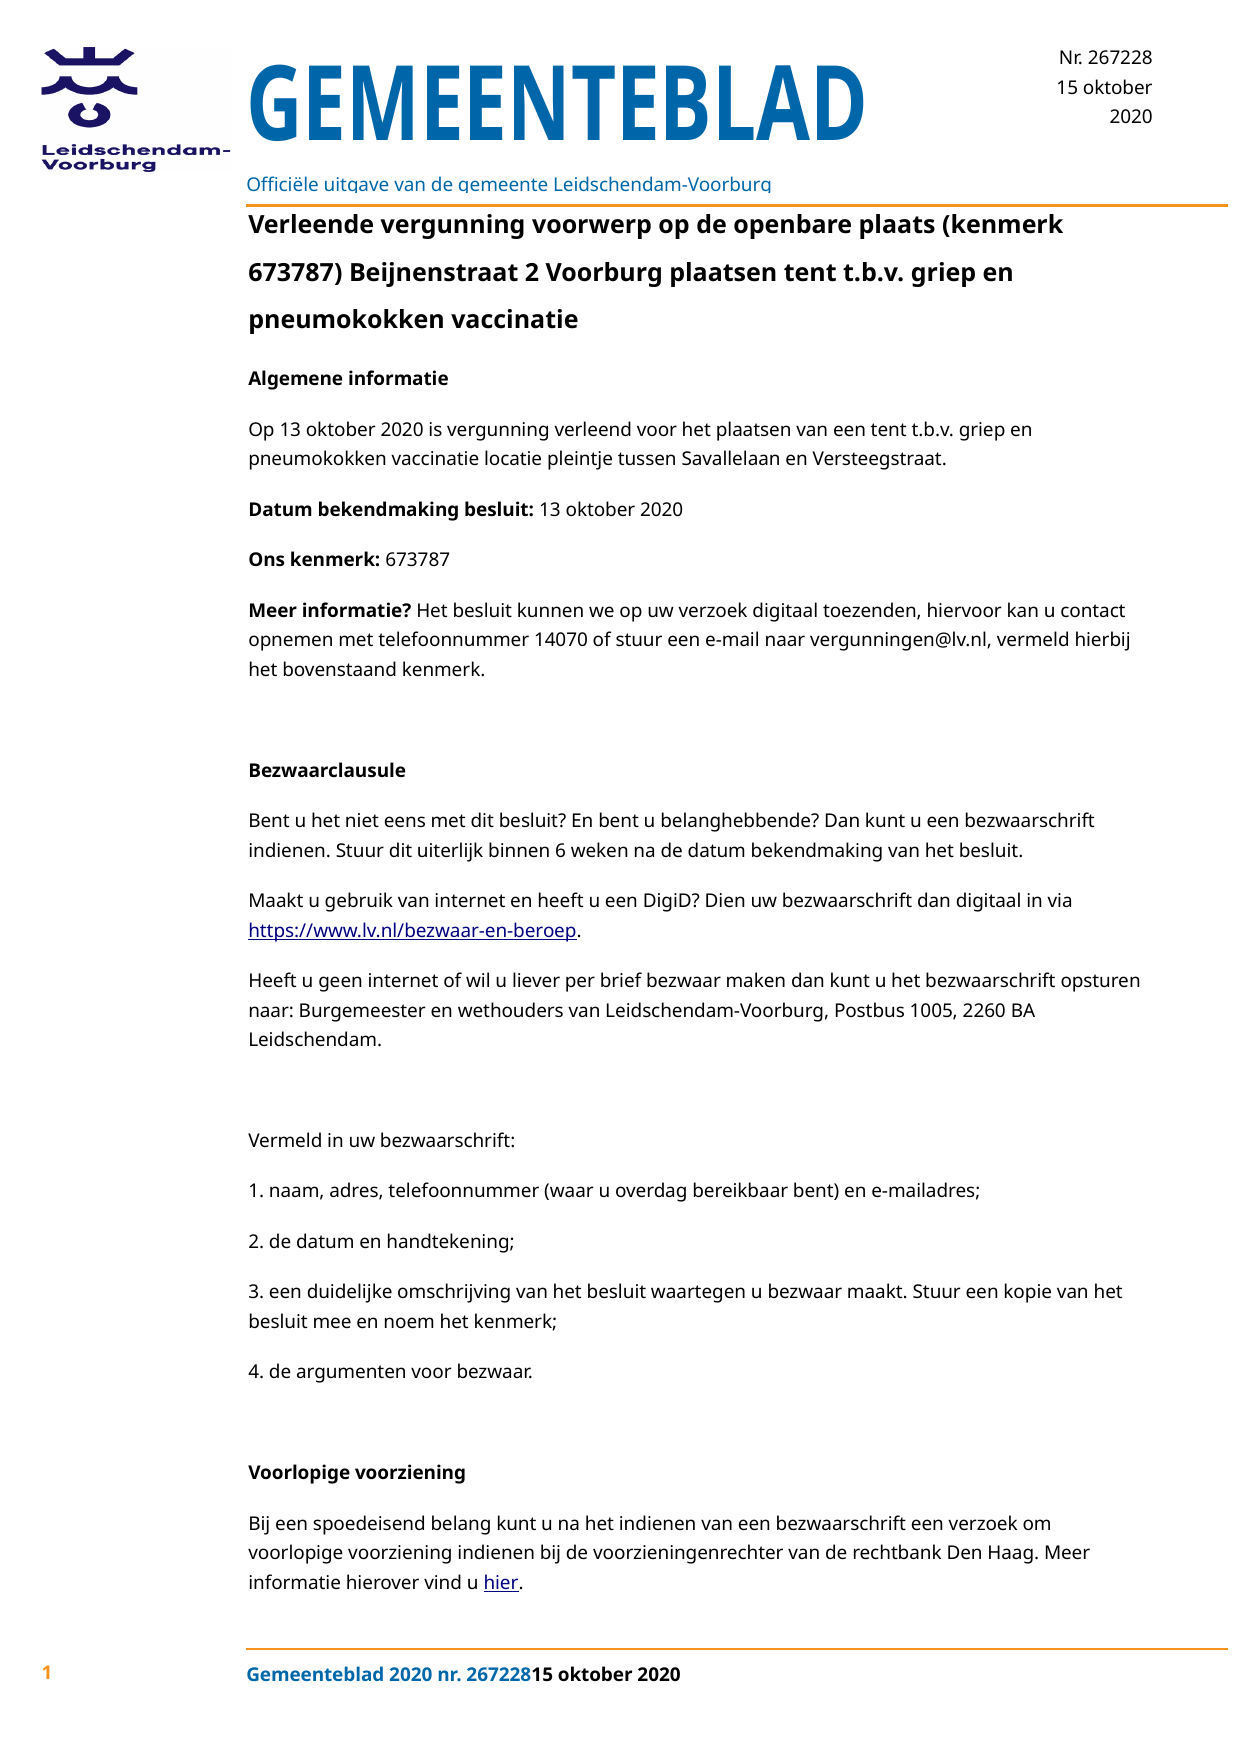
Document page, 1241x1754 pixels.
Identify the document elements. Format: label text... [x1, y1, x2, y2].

text Bent u het niet eens met dit besluit? En bent u belanghebbende? Dan kunt u een bezwaarschrift indienen. Stuur dit uiterlijk binnen 6 weken na de datum bekendmaking van het besluit. [248, 807, 1152, 862]
text Voorlopige voorziening [248, 1459, 1152, 1485]
text 4. de argumenten voor bezwaar. [248, 1358, 1152, 1384]
text Ons kenmerk: 673787 [248, 546, 1152, 572]
text Algemene informatie [248, 366, 1152, 391]
text Bij een spoedeisend belang kunt u na het indienen van een bezwaarschrift een verzoek om voorlopige voorziening indienen bij de voorzieningenrechter van de rechtbank Den Haag. Meer informatie hierover vind u hier. [248, 1510, 1152, 1594]
text Maakt u gebruik van internet en heeft u een DigiD? Dien uw bezwaarschrift dan digitaal in via https://www.lv.nl/bezwaar-en-beroep. [248, 887, 1152, 942]
text 3. een duidelijke omschrijving van het besluit waartegen u bezwaar maakt. Stuur een kopie van het besluit mee en noem het kenmerk; [248, 1278, 1152, 1334]
text Vermeld in uw bezwaarschrift: [248, 1127, 1152, 1153]
text Bezwaarclausule [248, 757, 1152, 782]
picture [41, 47, 231, 172]
text 1. naam, adres, telefoonnummer (waar u overdag bereikbaar bent) en e-mailadres; [248, 1178, 1152, 1203]
text Op 13 oktober 2020 is vergunning verleend voor het plaatsen van een tent t.b.v. griep en pneumokokken vaccinatie locatie pleintje tussen Savallelaan en Versteegstraat. [248, 416, 1152, 471]
text Datum bekendmaking besluit: 13 oktober 2020 [248, 496, 1152, 522]
text Heeft u geen internet of wil u liever per brief bezwaar maken dan kunt u het bezwaarschrift opsturen naar: Burgemeester en wethouders van Leidschendam-Voorburg, Postbus 1005, 2260 BA Leidschendam. [248, 967, 1152, 1052]
text Verleende vergunning voorwerp op de openbare plaats (kenmerk 673787) Beijnenstraat 2 Voorburg plaatsen tent t.b.v. griep en pneumokokken vaccinatie [248, 207, 1152, 336]
text Meer informatie? Het besluit kunnen we op uw verzoek digitaal toezenden, hiervoor kan u contact opnemen met telefoonnummer 14070 of stuur een e-mail naar vergunningen@lv.nl, vermeld hierbij het bovenstaand kenmerk. [248, 597, 1152, 682]
text 2. de datum en handtekening; [248, 1228, 1152, 1254]
